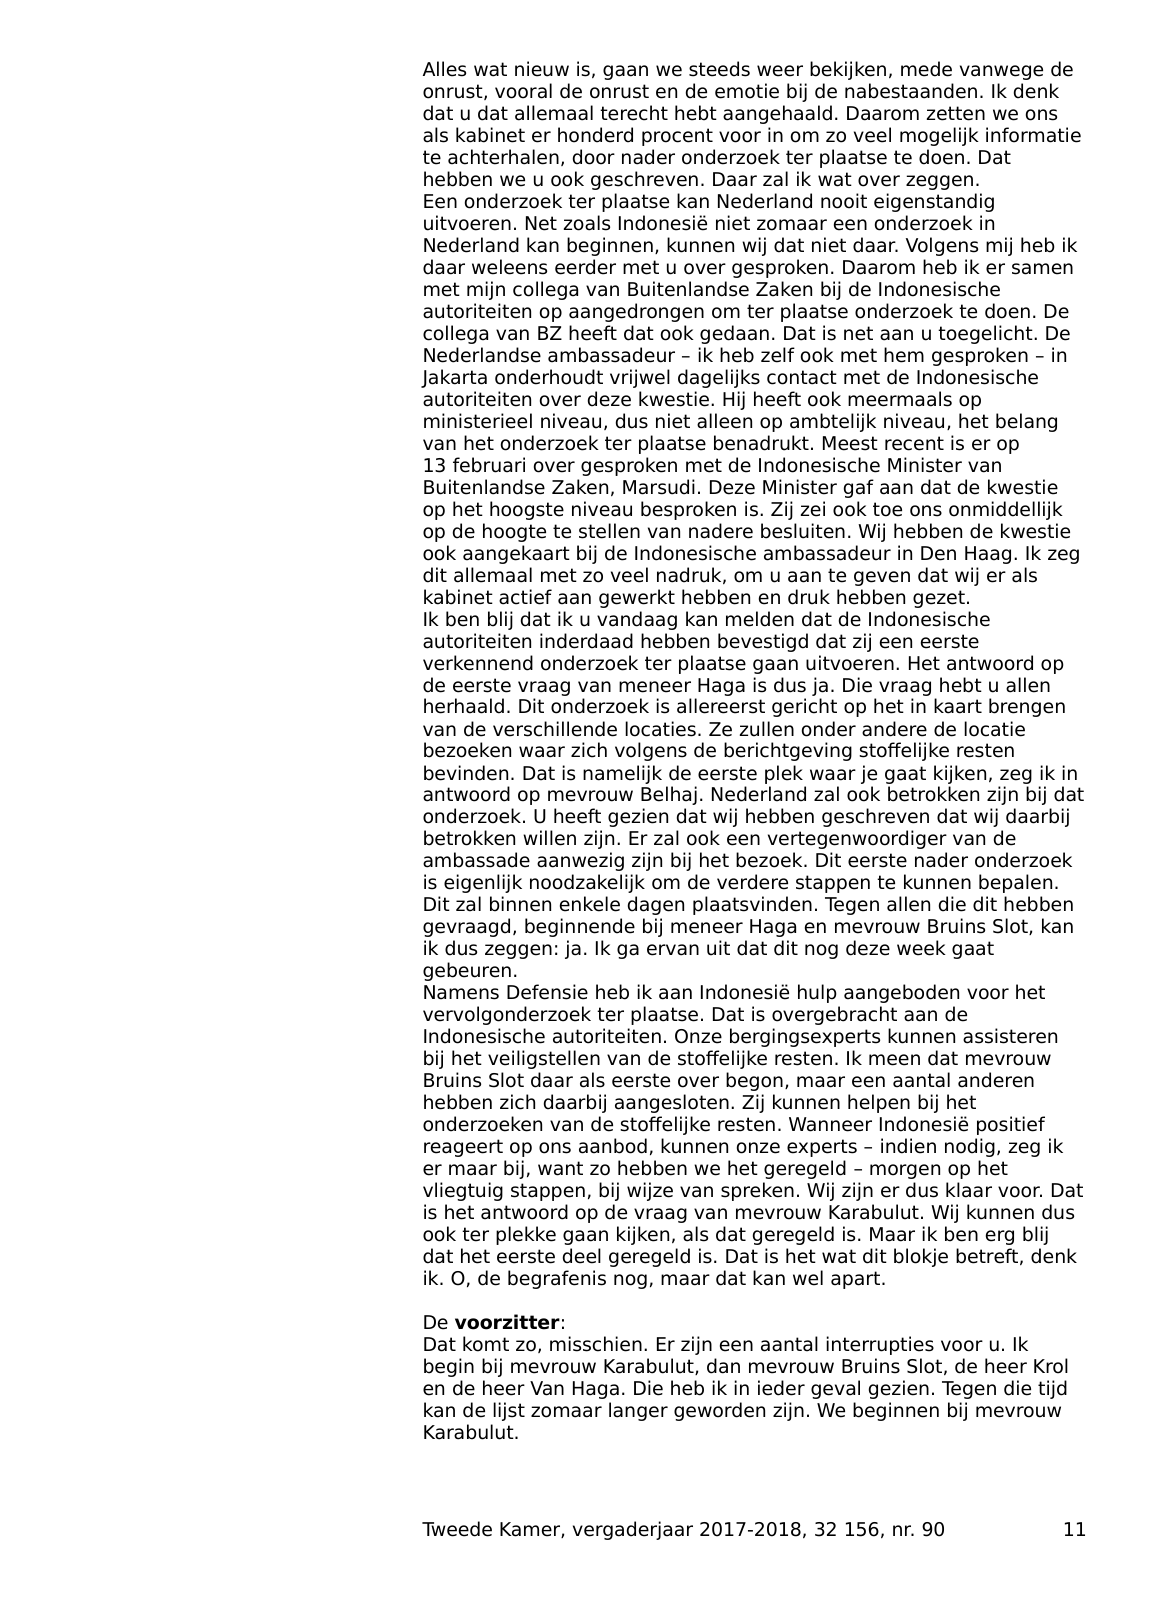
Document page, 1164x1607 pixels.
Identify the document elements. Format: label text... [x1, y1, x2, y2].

text Dat komt zo, misschien. Er zijn een aantal interrupties voor u. Ik begin bij mevrouw Karabulut, dan mevrouw Bruins Slot, de heer Krol en de heer Van Haga. Die heb ik in ieder geval gezien. Tegen die tijd kan de lijst zomaar langer geworden zijn. We beginnen bij mevrouw Karabulut. [422, 1334, 1087, 1444]
text Alles wat nieuw is, gaan we steeds weer bekijken, mede vanwege de onrust, vooral de onrust en de emotie bij de nabestaanden. Ik denk dat u dat allemaal terecht hebt aangehaald. Daarom zetten we ons als kabinet er honderd procent voor in om zo veel mogelijk informatie te achterhalen, door nader onderzoek ter plaatse te doen. Dat hebben we u ook geschreven. Daar zal ik wat over zeggen. [422, 59, 1087, 191]
text Ik ben blij dat ik u vandaag kan melden dat de Indonesische autoriteiten inderdaad hebben bevestigd dat zij een eerste verkennend onderzoek ter plaatse gaan uitvoeren. Het antwoord op de eerste vraag van meneer Haga is dus ja. Die vraag hebt u allen herhaald. Dit onderzoek is allereerst gericht op het in kaart brengen van de verschillende locaties. Ze zullen onder andere de locatie bezoeken waar zich volgens de berichtgeving stoffelijke resten bevinden. Dat is namelijk de eerste plek waar je gaat kijken, zeg ik in antwoord op mevrouw Belhaj. Nederland zal ook betrokken zijn bij dat onderzoek. U heeft gezien dat wij hebben geschreven dat wij daarbij betrokken willen zijn. Er zal ook een vertegenwoordiger van de ambassade aanwezig zijn bij het bezoek. Dit eerste nader onderzoek is eigenlijk noodzakelijk om de verdere stappen te kunnen bepalen. Dit zal binnen enkele dagen plaatsvinden. Tegen allen die dit hebben gevraagd, beginnende bij meneer Haga en mevrouw Bruins Slot, kan ik dus zeggen: ja. Ik ga ervan uit dat dit nog deze week gaat gebeuren. [422, 608, 1087, 982]
text Namens Defensie heb ik aan Indonesië hulp aangeboden voor het vervolgonderzoek ter plaatse. Dat is overgebracht aan de Indonesische autoriteiten. Onze bergingsexperts kunnen assisteren bij het veiligstellen van de stoffelijke resten. Ik meen dat mevrouw Bruins Slot daar als eerste over begon, maar een aantal anderen hebben zich daarbij aangesloten. Zij kunnen helpen bij het onderzoeken van de stoffelijke resten. Wanneer Indonesië positief reageert op ons aanbod, kunnen onze experts – indien nodig, zeg ik er maar bij, want zo hebben we het geregeld – morgen op het vliegtuig stappen, bij wijze van spreken. Wij zijn er dus klaar voor. Dat is het antwoord op de vraag van mevrouw Karabulut. Wij kunnen dus ook ter plekke gaan kijken, als dat geregeld is. Maar ik ben erg blij dat het eerste deel geregeld is. Dat is het wat dit blokje betreft, denk ik. O, de begrafenis nog, maar dat kan wel apart. [422, 982, 1087, 1290]
text Een onderzoek ter plaatse kan Nederland nooit eigenstandig uitvoeren. Net zoals Indonesië niet zomaar een onderzoek in Nederland kan beginnen, kunnen wij dat niet daar. Volgens mij heb ik daar weleens eerder met u over gesproken. Daarom heb ik er samen met mijn collega van Buitenlandse Zaken bij de Indonesische autoriteiten op aangedrongen om ter plaatse onderzoek te doen. De collega van BZ heeft dat ook gedaan. Dat is net aan u toegelicht. De Nederlandse ambassadeur – ik heb zelf ook met hem gesproken – in Jakarta onderhoudt vrijwel dagelijks contact met de Indonesische autoriteiten over deze kwestie. Hij heeft ook meermaals op ministerieel niveau, dus niet alleen op ambtelijk niveau, het belang van het onderzoek ter plaatse benadrukt. Meest recent is er op 13 februari over gesproken met de Indonesische Minister van Buitenlandse Zaken, Marsudi. Deze Minister gaf aan dat de kwestie op het hoogste niveau besproken is. Zij zei ook toe ons onmiddellijk op de hoogte te stellen van nadere besluiten. Wij hebben de kwestie ook aangekaart bij de Indonesische ambassadeur in Den Haag. Ik zeg dit allemaal met zo veel nadruk, om u aan te geven dat wij er als kabinet actief aan gewerkt hebben en druk hebben gezet. [422, 191, 1087, 608]
text De voorzitter: [422, 1312, 1087, 1334]
